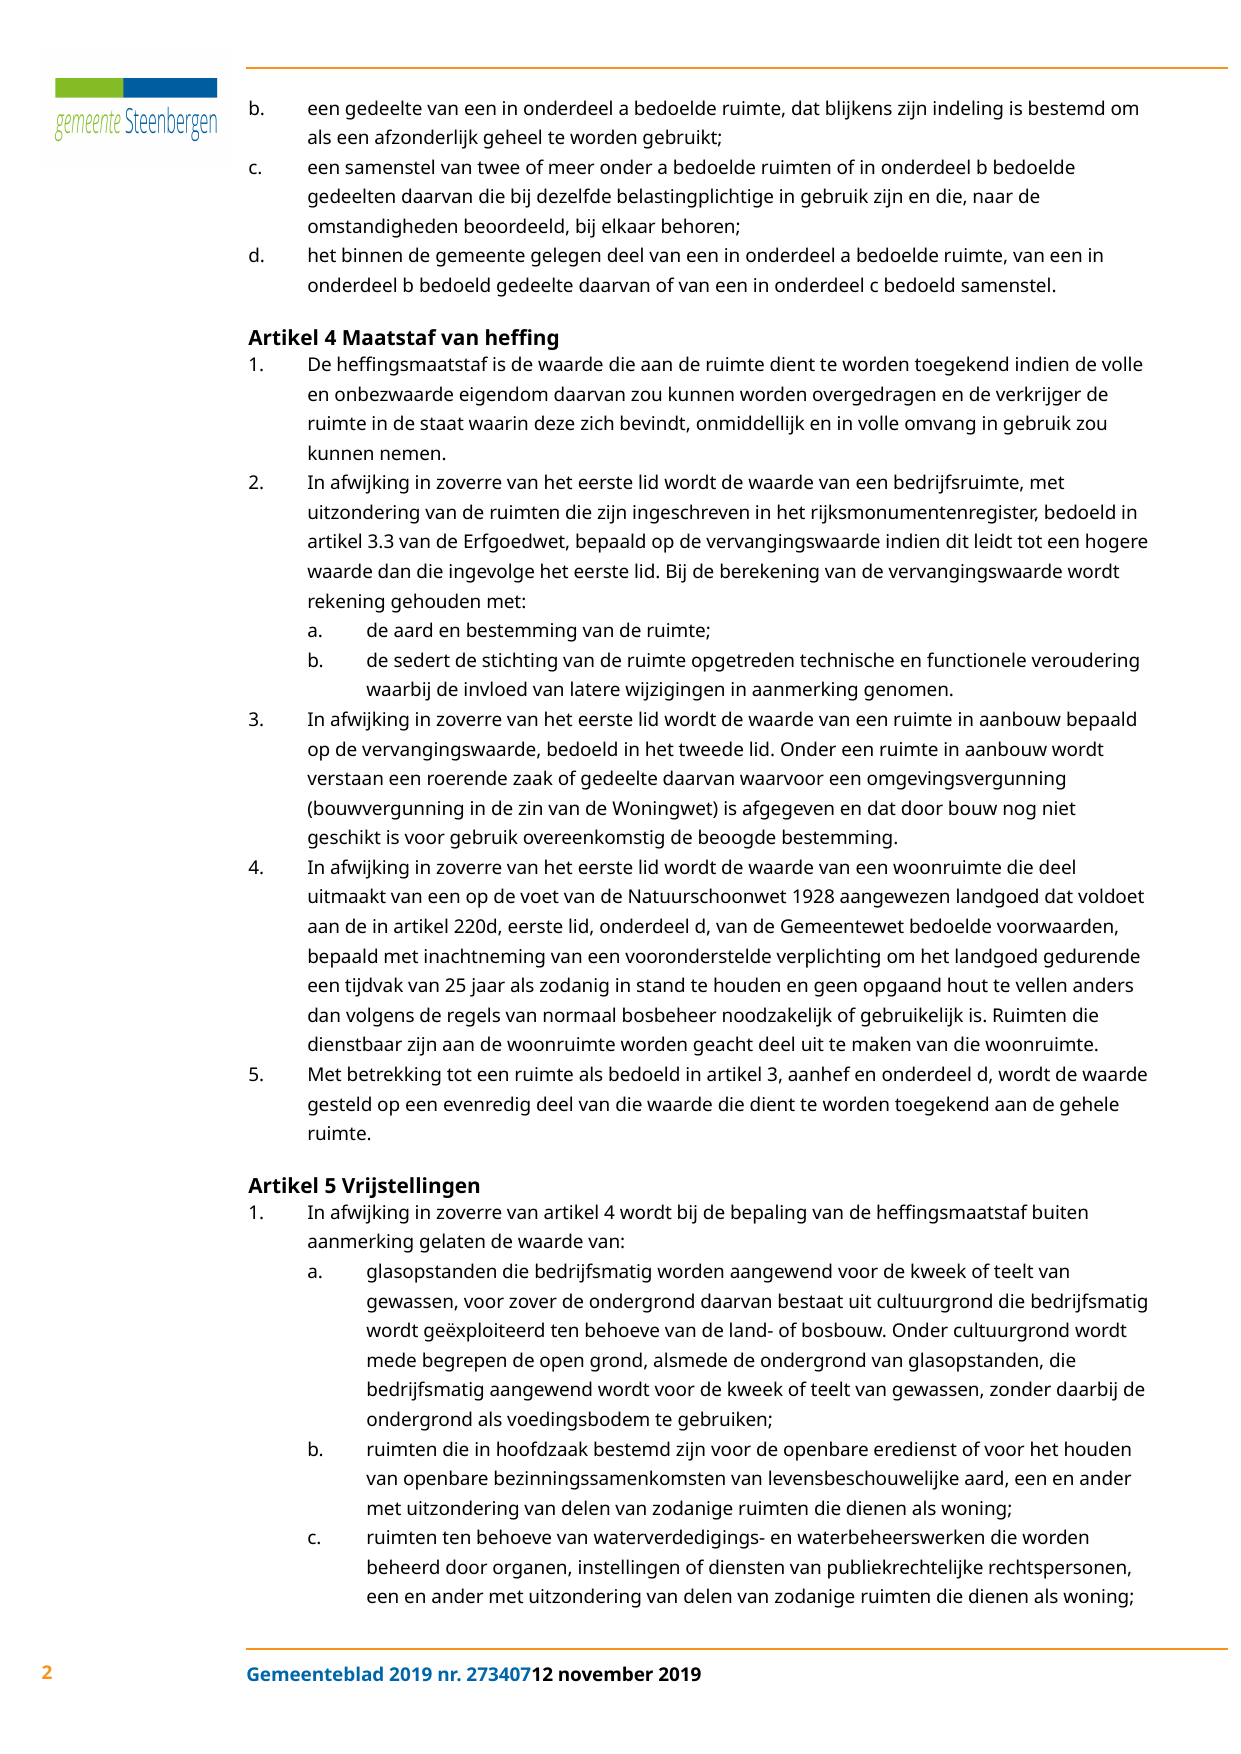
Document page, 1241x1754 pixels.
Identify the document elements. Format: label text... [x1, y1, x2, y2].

list ruimten die in hoofdzaak bestemd zijn voor de openbare eredienst of voor het houden van openbare bezinningssamenkomsten van levensbeschouwelijke aard, een en ander met uitzondering van delen van zodanige ruimten die dienen als woning; [307, 1436, 1152, 1521]
list Met betrekking tot een ruimte als bedoeld in artikel 3, aanhef en onderdeel d, wordt de waarde gesteld op een evenredig deel van die waarde die dient te worden toegekend aan de gehele ruimte. [248, 1061, 1152, 1146]
list In afwijking in zoverre van het eerste lid wordt de waarde van een ruimte in aanbouw bepaald op de vervangingswaarde, bedoeld in het tweede lid. Onder een ruimte in aanbouw wordt verstaan een roerende zaak of gedeelte daarvan waarvoor een omgevingsvergunning (bouwvergunning in de zin van de Woningwet) is afgegeven en dat door bouw nog niet geschikt is voor gebruik overeenkomstig de beoogde bestemming. [248, 706, 1152, 850]
list het binnen de gemeente gelegen deel van een in onderdeel a bedoelde ruimte, van een in onderdeel b bedoeld gedeelte daarvan of van een in onderdeel c bedoeld samenstel. [248, 243, 1152, 298]
list de sedert de stichting van de ruimte opgetreden technische en functionele veroudering waarbij de invloed van latere wijzigingen in aanmerking genomen. [307, 647, 1152, 702]
text Artikel 4 Maatstaf van heffing [248, 323, 1152, 351]
list In afwijking in zoverre van artikel 4 wordt bij de bepaling van de heffingsmaatstaf buiten aanmerking gelaten de waarde van: [248, 1199, 1152, 1254]
list de aard en bestemming van de ruimte; [307, 617, 1152, 643]
list De heffingsmaatstaf is de waarde die aan de ruimte dient te worden toegekend indien de volle en onbezwaarde eigendom daarvan zou kunnen worden overgedragen en de verkrijger de ruimte in de staat waarin deze zich bevindt, onmiddellijk en in volle omvang in gebruik zou kunnen nemen. [248, 351, 1152, 466]
text Artikel 5 Vrijstellingen [248, 1171, 1152, 1199]
list In afwijking in zoverre van het eerste lid wordt de waarde van een bedrijfsruimte, met uitzondering van de ruimten die zijn ingeschreven in het rijksmonumentenregister, bedoeld in artikel 3.3 van de Erfgoedwet, bepaald op de vervangingswaarde indien dit leidt tot een hogere waarde dan die ingevolge het eerste lid. Bij de berekening van de vervangingswaarde wordt rekening gehouden met: [248, 469, 1152, 613]
list glasopstanden die bedrijfsmatig worden aangewend voor de kweek of teelt van gewassen, voor zover de ondergrond daarvan bestaat uit cultuurgrond die bedrijfsmatig wordt geëxploiteerd ten behoeve van de land- of bosbouw. Onder cultuurgrond wordt mede begrepen de open grond, alsmede de ondergrond van glasopstanden, die bedrijfsmatig aangewend wordt voor de kweek of teelt van gewassen, zonder daarbij de ondergrond als voedingsbodem te gebruiken; [307, 1258, 1152, 1432]
list In afwijking in zoverre van het eerste lid wordt de waarde van een woonruimte die deel uitmaakt van een op de voet van de Natuurschoonwet 1928 aangewezen landgoed dat voldoet aan de in artikel 220d, eerste lid, onderdeel d, van de Gemeentewet bedoelde voorwaarden, bepaald met inachtneming van een vooronderstelde verplichting om het landgoed gedurende een tijdvak van 25 jaar als zodanig in stand te houden en geen opgaand hout te vellen anders dan volgens de regels van normaal bosbeheer noodzakelijk of gebruikelijk is. Ruimten die dienstbaar zijn aan de woonruimte worden geacht deel uit te maken van die woonruimte. [248, 854, 1152, 1057]
list ruimten ten behoeve van waterverdedigings- en waterbeheerswerken die worden beheerd door organen, instellingen of diensten van publiekrechtelijke rechtspersonen, een en ander met uitzondering van delen van zodanige ruimten die dienen als woning; [307, 1524, 1152, 1609]
list een gedeelte van een in onderdeel a bedoelde ruimte, dat blijkens zijn indeling is bestemd om als een afzonderlijk geheel te worden gebruikt; [248, 95, 1152, 150]
list een samenstel van twee of meer onder a bedoelde ruimten of in onderdeel b bedoelde gedeelten daarvan die bij dezelfde belastingplichtige in gebruik zijn en die, naar de omstandigheden beoordeeld, bij elkaar behoren; [248, 154, 1152, 239]
picture [41, 47, 231, 172]
